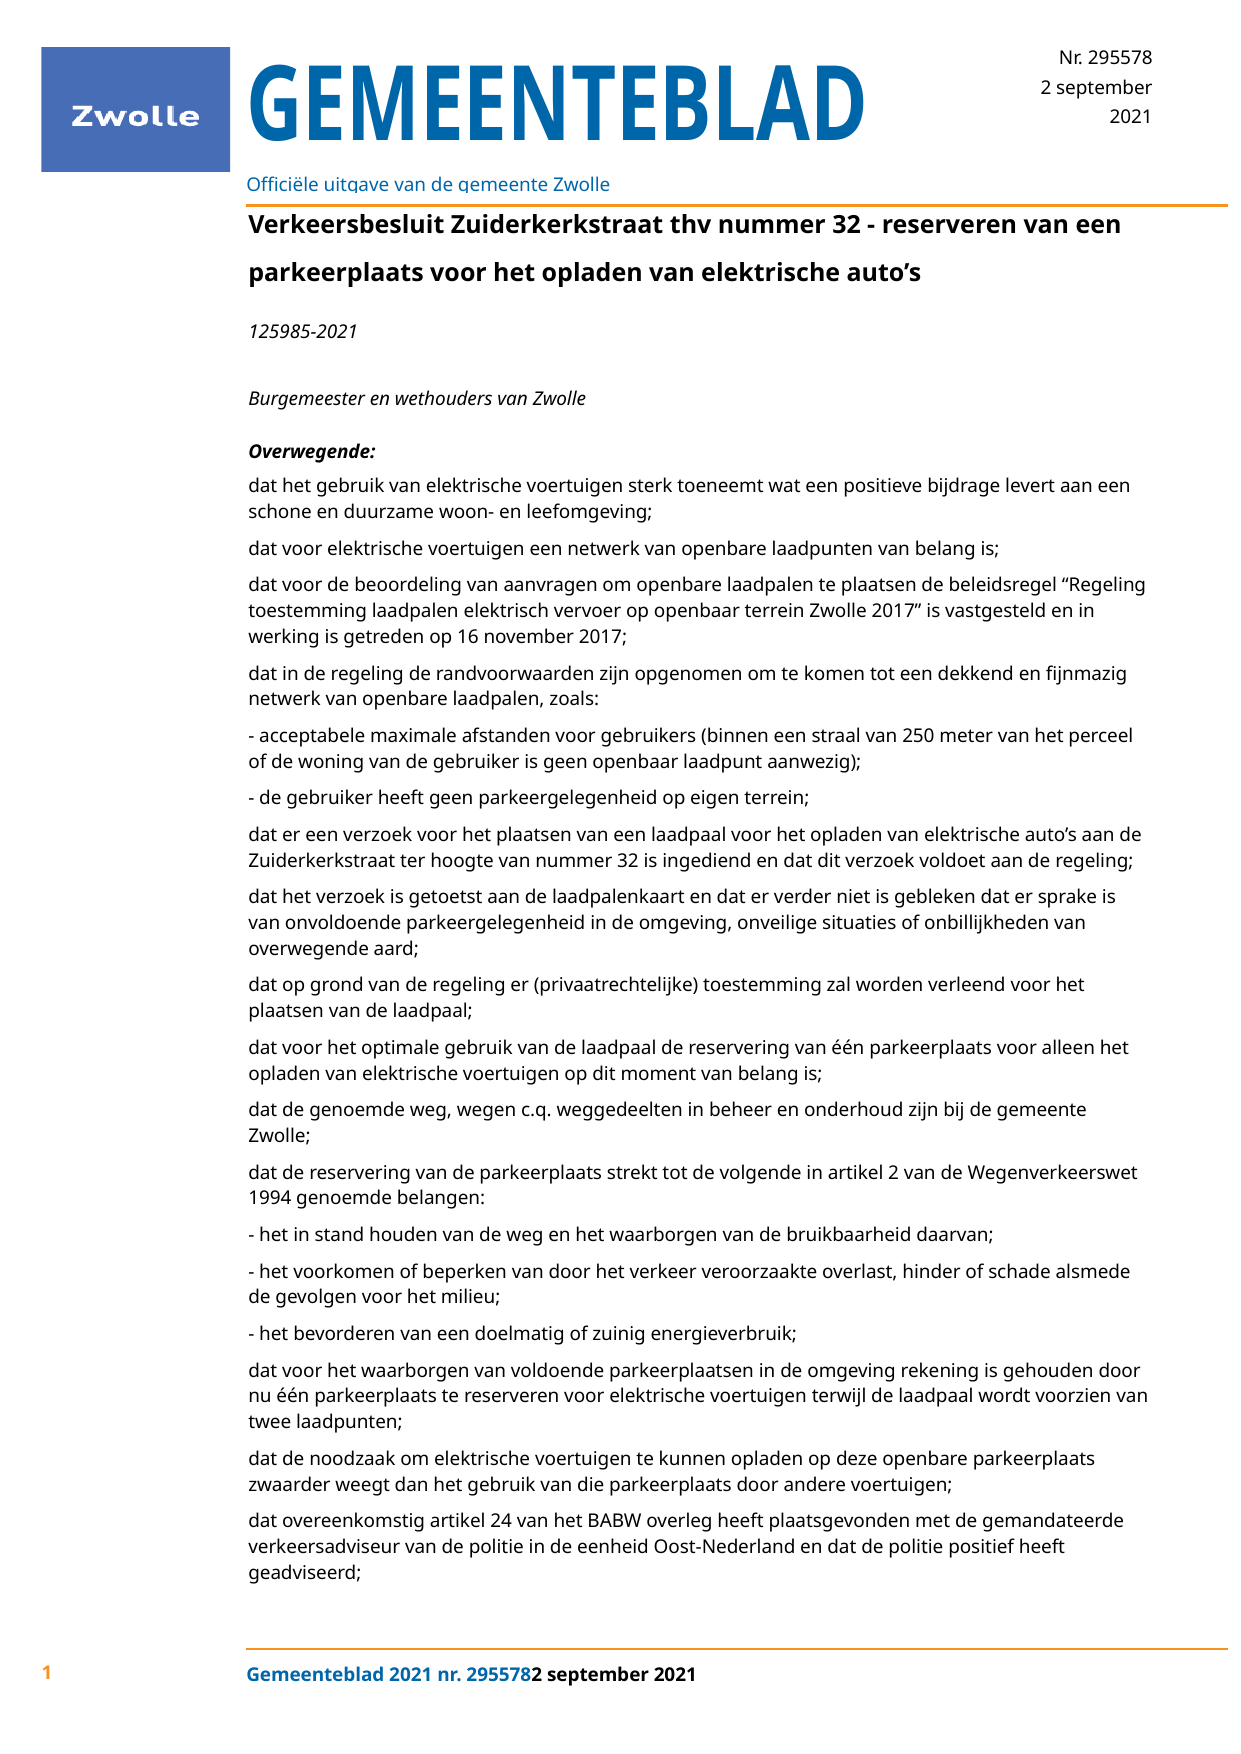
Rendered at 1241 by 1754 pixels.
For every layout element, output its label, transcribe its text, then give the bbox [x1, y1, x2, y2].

text dat voor elektrische voertuigen een netwerk van openbare laadpunten van belang is; [248, 535, 1152, 561]
text Burgemeester en wethouders van Zwolle [248, 386, 1152, 411]
text dat voor de beoordeling van aanvragen om openbare laadpalen te plaatsen de beleidsregel “Regeling toestemming laadpalen elektrisch vervoer op openbaar terrein Zwolle 2017” is vastgesteld en in werking is getreden op 16 november 2017; [248, 572, 1152, 649]
text - het in stand houden van de weg en het waarborgen van de bruikbaarheid daarvan; [248, 1221, 1152, 1247]
picture [41, 47, 231, 172]
text Verkeersbesluit Zuiderkerkstraat thv nummer 32 - reserveren van een parkeerplaats voor het opladen van elektrische auto’s [248, 207, 1152, 288]
text 125985-2021 [248, 318, 1152, 344]
text dat op grond van de regeling er (privaatrechtelijke) toestemming zal worden verleend voor het plaatsen van de laadpaal; [248, 972, 1152, 1023]
text dat er een verzoek voor het plaatsen van een laadpaal voor het opladen van elektrische auto’s aan de Zuiderkerkstraat ter hoogte van nummer 32 is ingediend en dat dit verzoek voldoet aan de regeling; [248, 821, 1152, 873]
text dat het gebruik van elektrische voertuigen sterk toeneemt wat een positieve bijdrage levert aan een schone en duurzame woon- en leefomgeving; [248, 472, 1152, 524]
text Overwegende: [248, 438, 1152, 464]
text dat in de regeling de randvoorwaarden zijn opgenomen om te komen tot een dekkend en fijnmazig netwerk van openbare laadpalen, zoals: [248, 660, 1152, 711]
text - het voorkomen of beperken van door het verkeer veroorzaakte overlast, hinder of schade alsmede de gevolgen voor het milieu; [248, 1258, 1152, 1309]
text dat het verzoek is getoetst aan de laadpalenkaart en dat er verder niet is gebleken dat er sprake is van onvoldoende parkeergelegenheid in de omgeving, onveilige situaties of onbillijkheden van overwegende aard; [248, 883, 1152, 961]
text dat de noodzaak om elektrische voertuigen te kunnen opladen op deze openbare parkeerplaats zwaarder weegt dan het gebruik van die parkeerplaats door andere voertuigen; [248, 1445, 1152, 1497]
text - acceptabele maximale afstanden voor gebruikers (binnen een straal van 250 meter van het perceel of de woning van de gebruiker is geen openbaar laadpunt aanwezig); [248, 722, 1152, 773]
text dat overeenkomstig artikel 24 van het BABW overleg heeft plaatsgevonden met de gemandateerde verkeersadviseur van de politie in de eenheid Oost-Nederland en dat de politie positief heeft geadviseerd; [248, 1507, 1152, 1585]
text dat de genoemde weg, wegen c.q. weggedeelten in beheer en onderhoud zijn bij de gemeente Zwolle; [248, 1096, 1152, 1148]
text dat de reservering van de parkeerplaats strekt tot de volgende in artikel 2 van de Wegenverkeerswet 1994 genoemde belangen: [248, 1159, 1152, 1210]
text - het bevorderen van een doelmatig of zuinig energieverbruik; [248, 1320, 1152, 1346]
text - de gebruiker heeft geen parkeergelegenheid op eigen terrein; [248, 784, 1152, 810]
text dat voor het waarborgen van voldoende parkeerplaatsen in de omgeving rekening is gehouden door nu één parkeerplaats te reserveren voor elektrische voertuigen terwijl de laadpaal wordt voorzien van twee laadpunten; [248, 1357, 1152, 1434]
text dat voor het optimale gebruik van de laadpaal de reservering van één parkeerplaats voor alleen het opladen van elektrische voertuigen op dit moment van belang is; [248, 1034, 1152, 1086]
